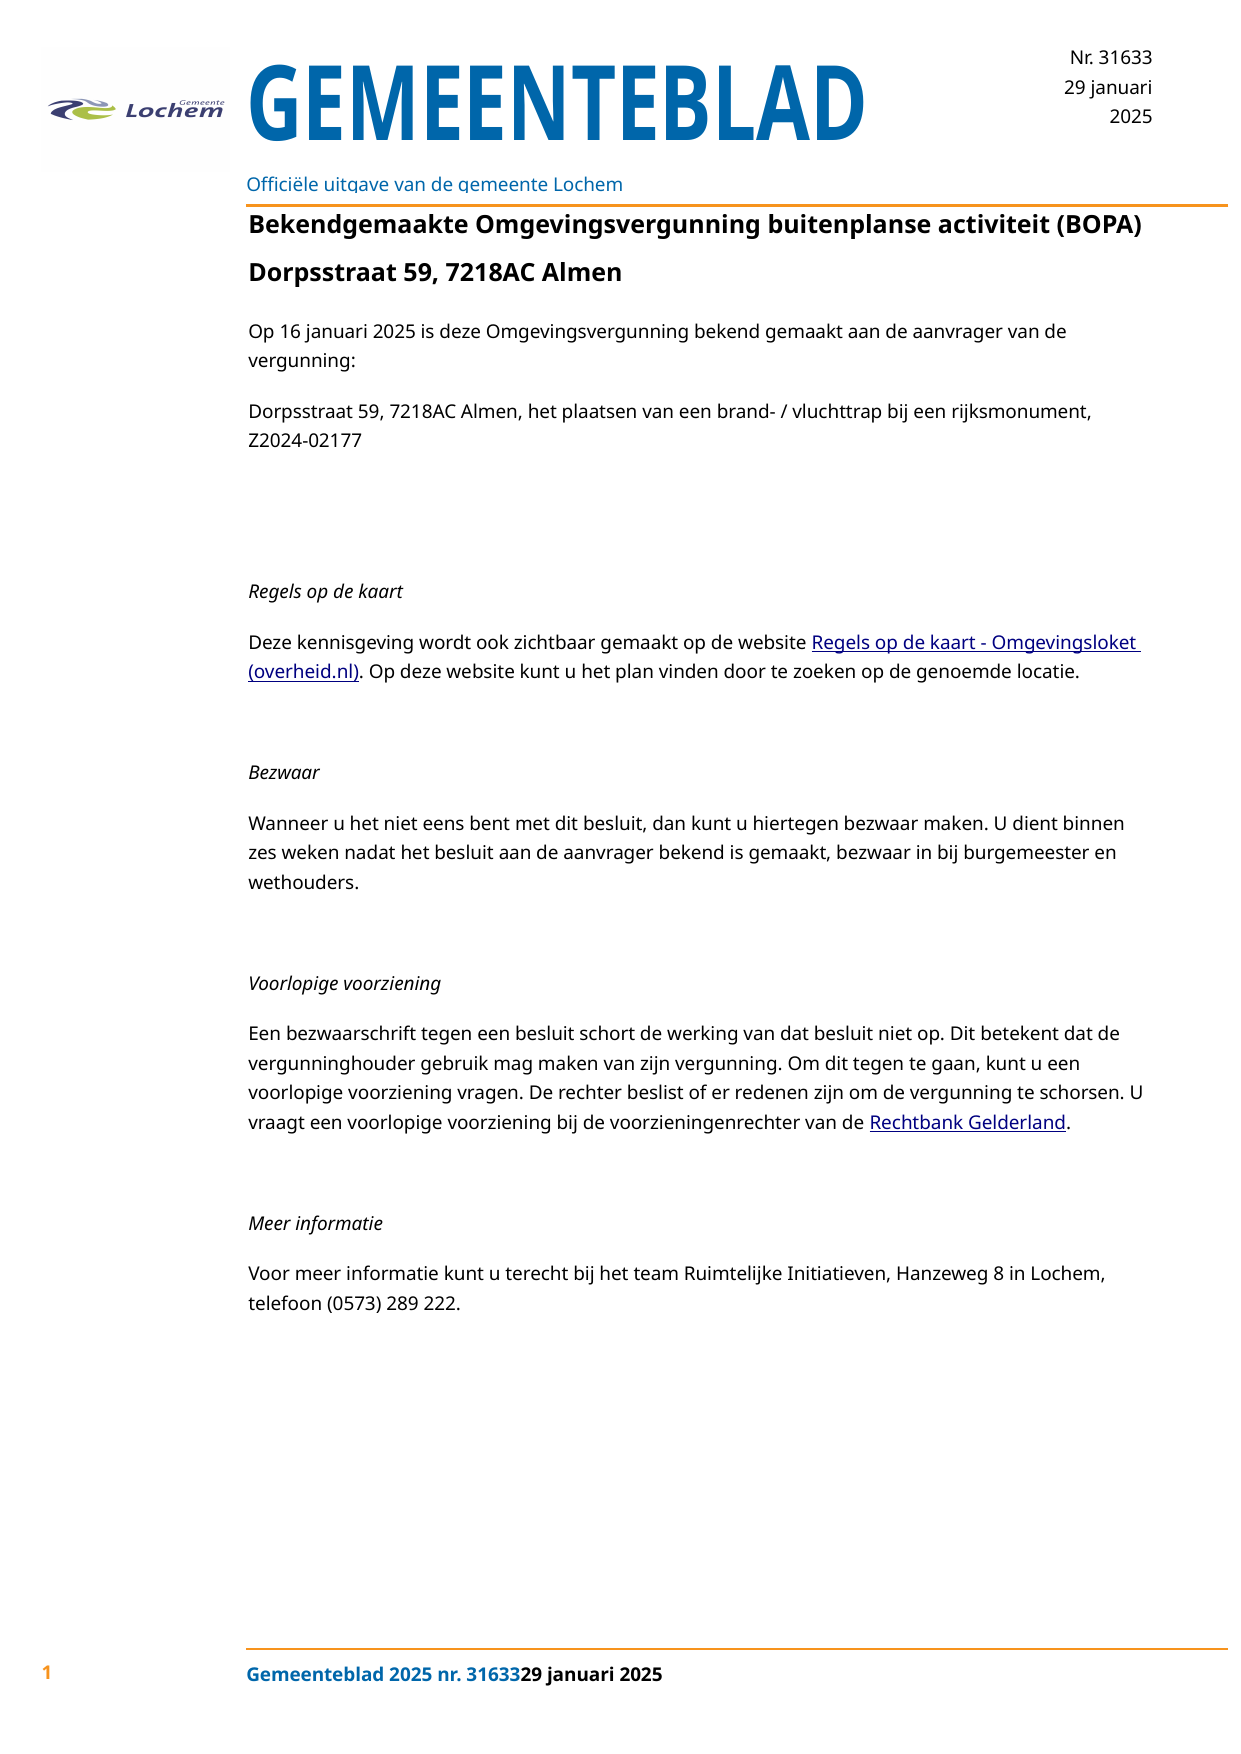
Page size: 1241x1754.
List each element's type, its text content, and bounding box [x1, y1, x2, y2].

text Voor meer informatie kunt u terecht bij het team Ruimtelijke Initiatieven, Hanzeweg 8 in Lochem, telefoon (0573) 289 222. [248, 1260, 1152, 1316]
text Regels op de kaart [248, 579, 1152, 604]
text Meer informatie [248, 1210, 1152, 1236]
text Deze kennisgeving wordt ook zichtbaar gemaakt op de website Regels op de kaart - Omgevingsloket (overheid.nl). Op deze website kunt u het plan vinden door te zoeken op de genoemde locatie. [248, 629, 1152, 684]
text Bezwaar [248, 759, 1152, 785]
text Voorlopige voorziening [248, 970, 1152, 996]
text Bekendgemaakte Omgevingsvergunning buitenplanse activiteit (BOPA) Dorpsstraat 59, 7218AC Almen [248, 207, 1152, 288]
text Op 16 januari 2025 is deze Omgevingsvergunning bekend gemaakt aan de aanvrager van de vergunning: [248, 318, 1152, 373]
text Een bezwaarschrift tegen een besluit schort de werking van dat besluit niet op. Dit betekent dat de vergunninghouder gebruik mag maken van zijn vergunning. Om dit tegen te gaan, kunt u een voorlopige voorziening vragen. De rechter beslist of er redenen zijn om de vergunning te schorsen. U vraagt een voorlopige voorziening bij de voorzieningenrechter van de Rechtbank Gelderland. [248, 1020, 1152, 1135]
picture [41, 47, 231, 172]
text Wanneer u het niet eens bent met dit besluit, dan kunt u hiertegen bezwaar maken. U dient binnen zes weken nadat het besluit aan de aanvrager bekend is gemaakt, bezwaar in bij burgemeester en wethouders. [248, 810, 1152, 895]
text Dorpsstraat 59, 7218AC Almen, het plaatsen van een brand- / vluchttrap bij een rijksmonument, Z2024-02177 [248, 398, 1152, 453]
